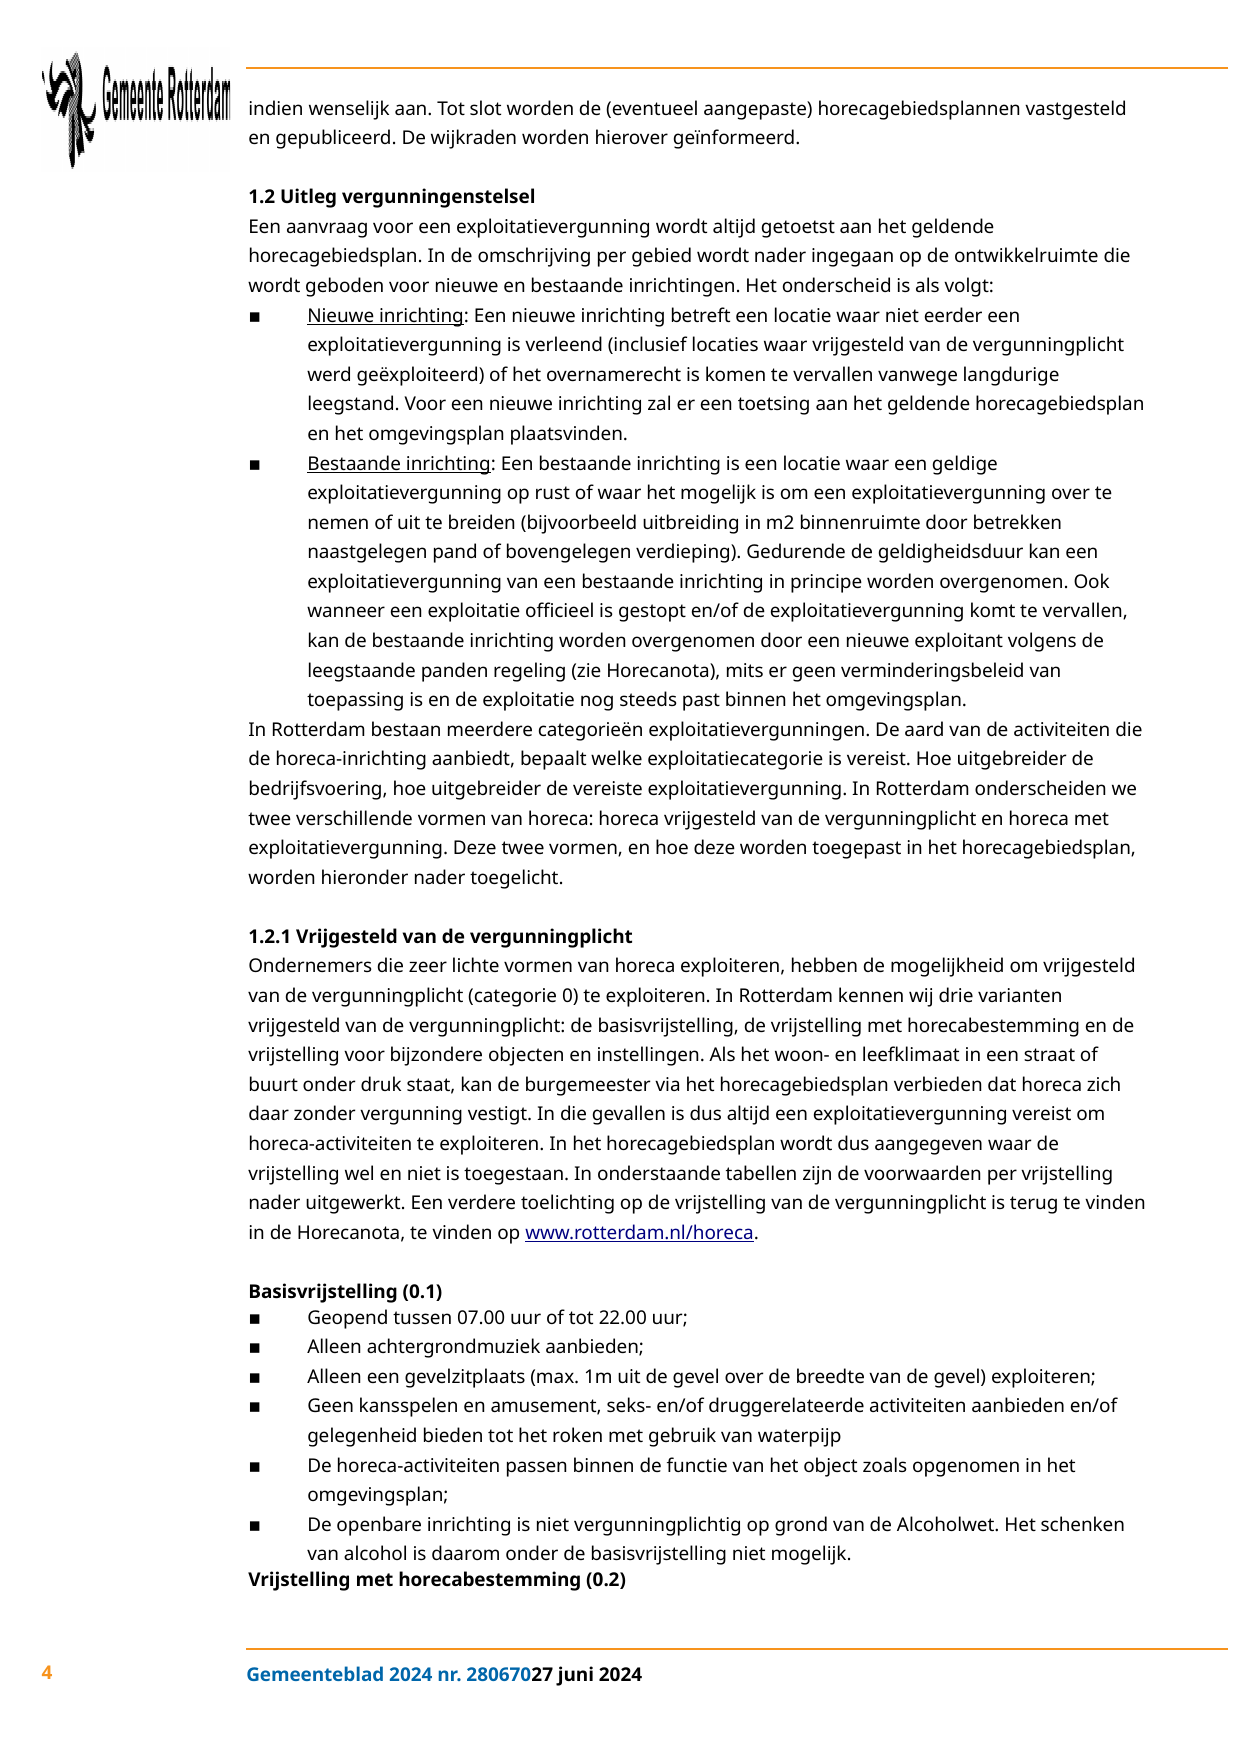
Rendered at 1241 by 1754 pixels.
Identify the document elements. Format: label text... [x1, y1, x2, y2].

text 1.2.1 Vrijgesteld van de vergunningplicht [248, 923, 1152, 949]
text indien wenselijk aan. Tot slot worden de (eventueel aangepaste) horecagebiedsplannen vastgesteld en gepubliceerd. De wijkraden worden hierover geïnformeerd. [248, 95, 1152, 150]
table_header Basisvrijstelling (0.1) [248, 1278, 1152, 1304]
list Nieuwe inrichting: Een nieuwe inrichting betreft een locatie waar niet eerder een exploitatievergunning is verleend (inclusief locaties waar vrijgesteld van de vergunningplicht werd geëxploiteerd) of het overnamerecht is komen te vervallen vanwege langdurige leegstand. Voor een nieuwe inrichting zal er een toetsing aan het geldende horecagebiedsplan en het omgevingsplan plaatsvinden. [248, 302, 1152, 446]
text 1.2 Uitleg vergunningenstelsel [248, 183, 1152, 209]
text Een aanvraag voor een exploitatievergunning wordt altijd getoetst aan het geldende horecagebiedsplan. In de omschrijving per gebied wordt nader ingegaan op de ontwikkelruimte die wordt geboden voor nieuwe en bestaande inrichtingen. Het onderscheid is als volgt: [248, 213, 1152, 298]
picture [41, 47, 231, 172]
text In Rotterdam bestaan meerdere categorieën exploitatievergunningen. De aard van de activiteiten die de horeca-inrichting aanbiedt, bepaalt welke exploitatiecategorie is vereist. Hoe uitgebreider de bedrijfsvoering, hoe uitgebreider de vereiste exploitatievergunning. In Rotterdam onderscheiden we twee verschillende vormen van horeca: horeca vrijgesteld van de vergunningplicht en horeca met exploitatievergunning. Deze twee vormen, en hoe deze worden toegepast in het horecagebiedsplan, worden hieronder nader toegelicht. [248, 716, 1152, 890]
list Bestaande inrichting: Een bestaande inrichting is een locatie waar een geldige exploitatievergunning op rust of waar het mogelijk is om een exploitatievergunning over te nemen of uit te breiden (bijvoorbeeld uitbreiding in m2 binnenruimte door betrekken naastgelegen pand of bovengelegen verdieping). Gedurende de geldigheidsduur kan een exploitatievergunning van een bestaande inrichting in principe worden overgenomen. Ook wanneer een exploitatie officieel is gestopt en/of de exploitatievergunning komt te vervallen, kan de bestaande inrichting worden overgenomen door een nieuwe exploitant volgens de leegstaande panden regeling (zie Horecanota), mits er geen verminderingsbeleid van toepassing is en de exploitatie nog steeds past binnen het omgevingsplan. [248, 450, 1152, 712]
table_cell Vrijstelling met horecabestemming (0.2) [248, 1566, 1152, 1592]
text Ondernemers die zeer lichte vormen van horeca exploiteren, hebben de mogelijkheid om vrijgesteld van de vergunningplicht (categorie 0) te exploiteren. In Rotterdam kennen wij drie varianten vrijgesteld van de vergunningplicht: de basisvrijstelling, de vrijstelling met horecabestemming en de vrijstelling voor bijzondere objecten en instellingen. Als het woon- en leefklimaat in een straat of buurt onder druk staat, kan de burgemeester via het horecagebiedsplan verbieden dat horeca zich daar zonder vergunning vestigt. In die gevallen is dus altijd een exploitatievergunning vereist om horeca-activiteiten te exploiteren. In het horecagebiedsplan wordt dus aangegeven waar de vrijstelling wel en niet is toegestaan. In onderstaande tabellen zijn de voorwaarden per vrijstelling nader uitgewerkt. Een verdere toelichting op de vrijstelling van de vergunningplicht is terug te vinden in de Horecanota, te vinden op www.rotterdam.nl/horeca. [248, 953, 1152, 1245]
table_cell Geopend tussen 07.00 uur of tot 22.00 uur; Alleen achtergrondmuziek aanbieden; Alleen een gevelzitplaats (max. 1m uit de gevel over de breedte van de gevel) exploiteren; Geen kansspelen en amusement, seks- en/of druggerelateerde activiteiten aanbieden en/of gelegenheid bieden tot het roken met gebruik van waterpijp De horeca-activiteiten passen binnen de functie van het object zoals opgenomen in het omgevingsplan; De openbare inrichting is niet vergunningplichtig op grond van de Alcoholwet. Het schenken van alcohol is daarom onder de basisvrijstelling niet mogelijk. [248, 1304, 1152, 1566]
